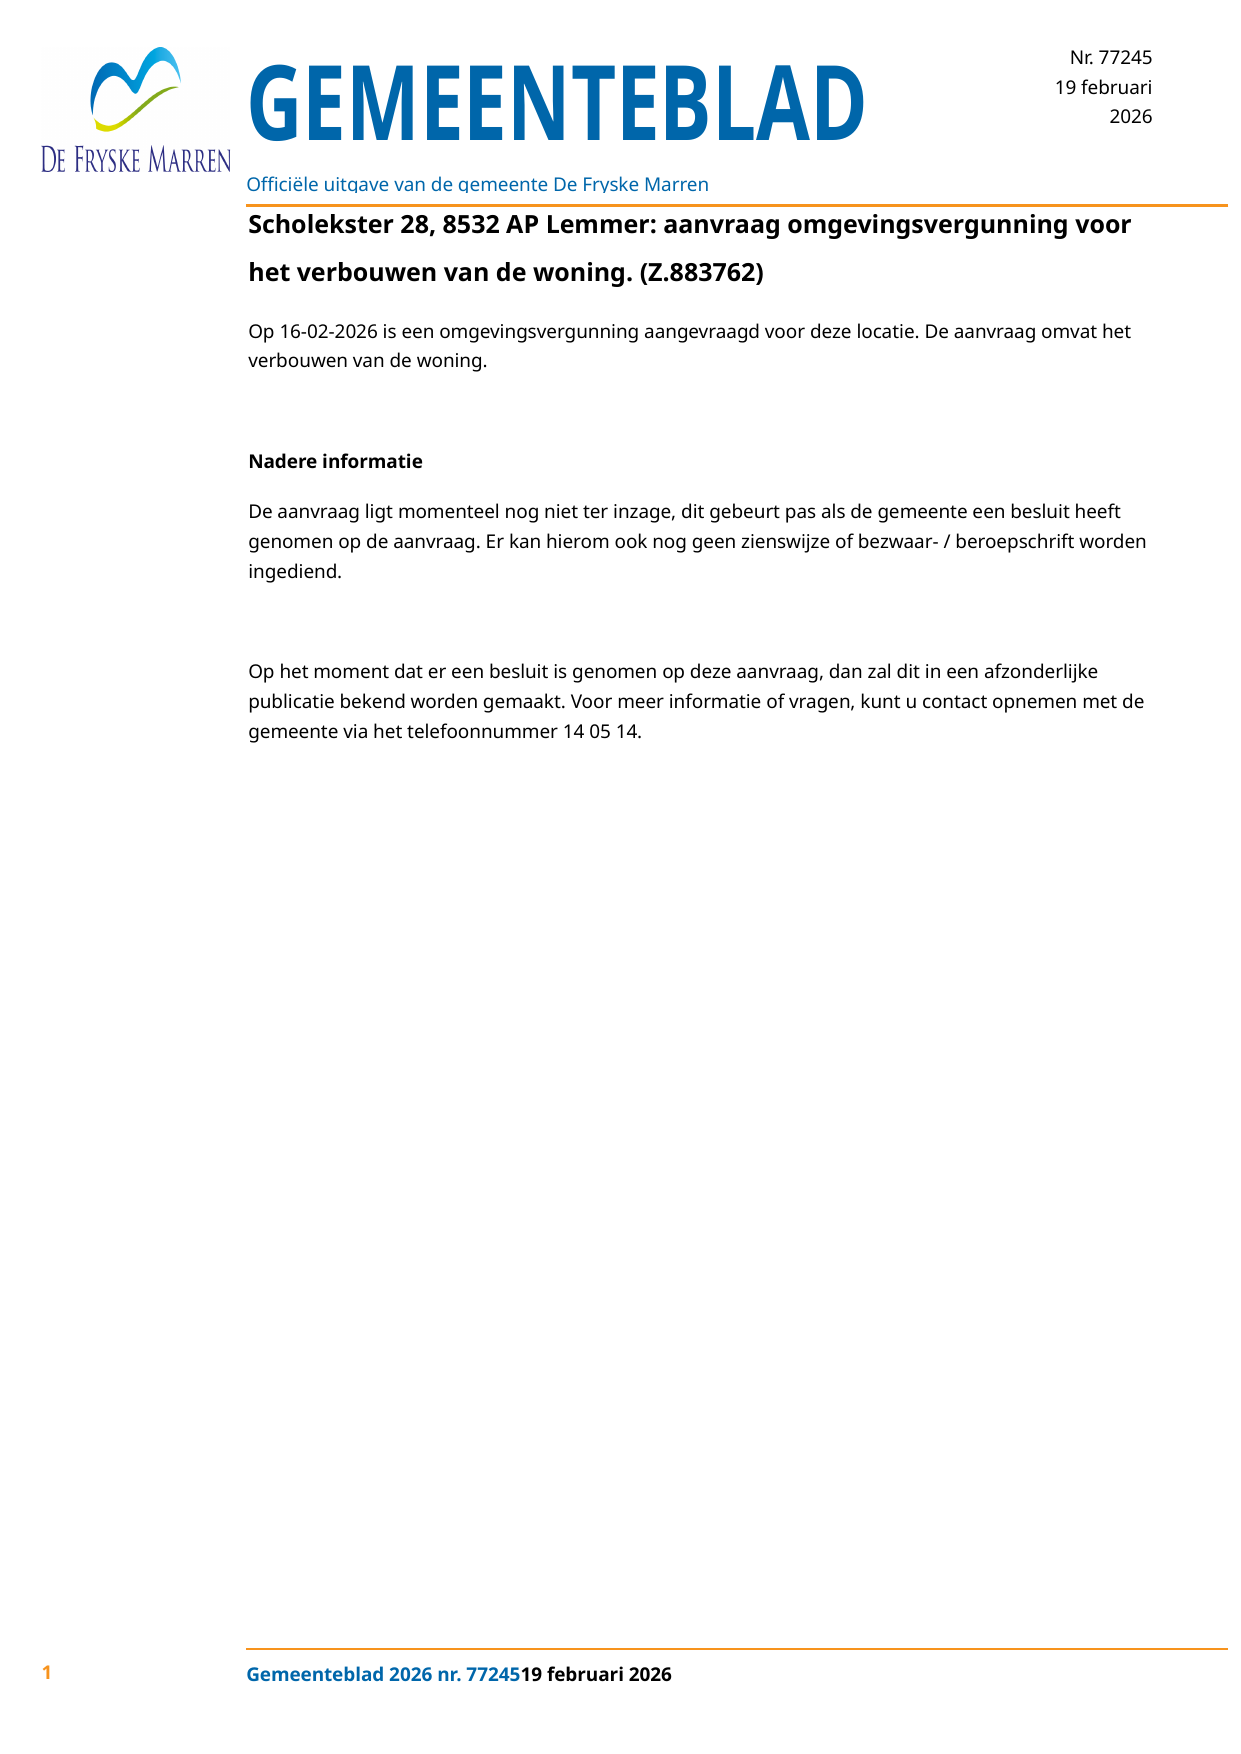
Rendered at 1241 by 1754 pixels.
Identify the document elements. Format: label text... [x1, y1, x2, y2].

text De aanvraag ligt momenteel nog niet ter inzage, dit gebeurt pas als de gemeente een besluit heeft genomen op de aanvraag. Er kan hierom ook nog geen zienswijze of bezwaar- / beroepschrift worden ingediend. [248, 499, 1152, 584]
text Scholekster 28, 8532 AP Lemmer: aanvraag omgevingsvergunning voor het verbouwen van de woning. (Z.883762) [248, 207, 1152, 288]
picture [41, 47, 231, 172]
text Op 16-02-2026 is een omgevingsvergunning aangevraagd voor deze locatie. De aanvraag omvat het verbouwen van de woning. [248, 318, 1152, 373]
text Op het moment dat er een besluit is genomen op deze aanvraag, dan zal dit in een afzonderlijke publicatie bekend worden gemaakt. Voor meer informatie of vragen, kunt u contact opnemen met de gemeente via het telefoonnummer 14 05 14. [248, 659, 1152, 744]
text Nadere informatie [248, 448, 1152, 474]
